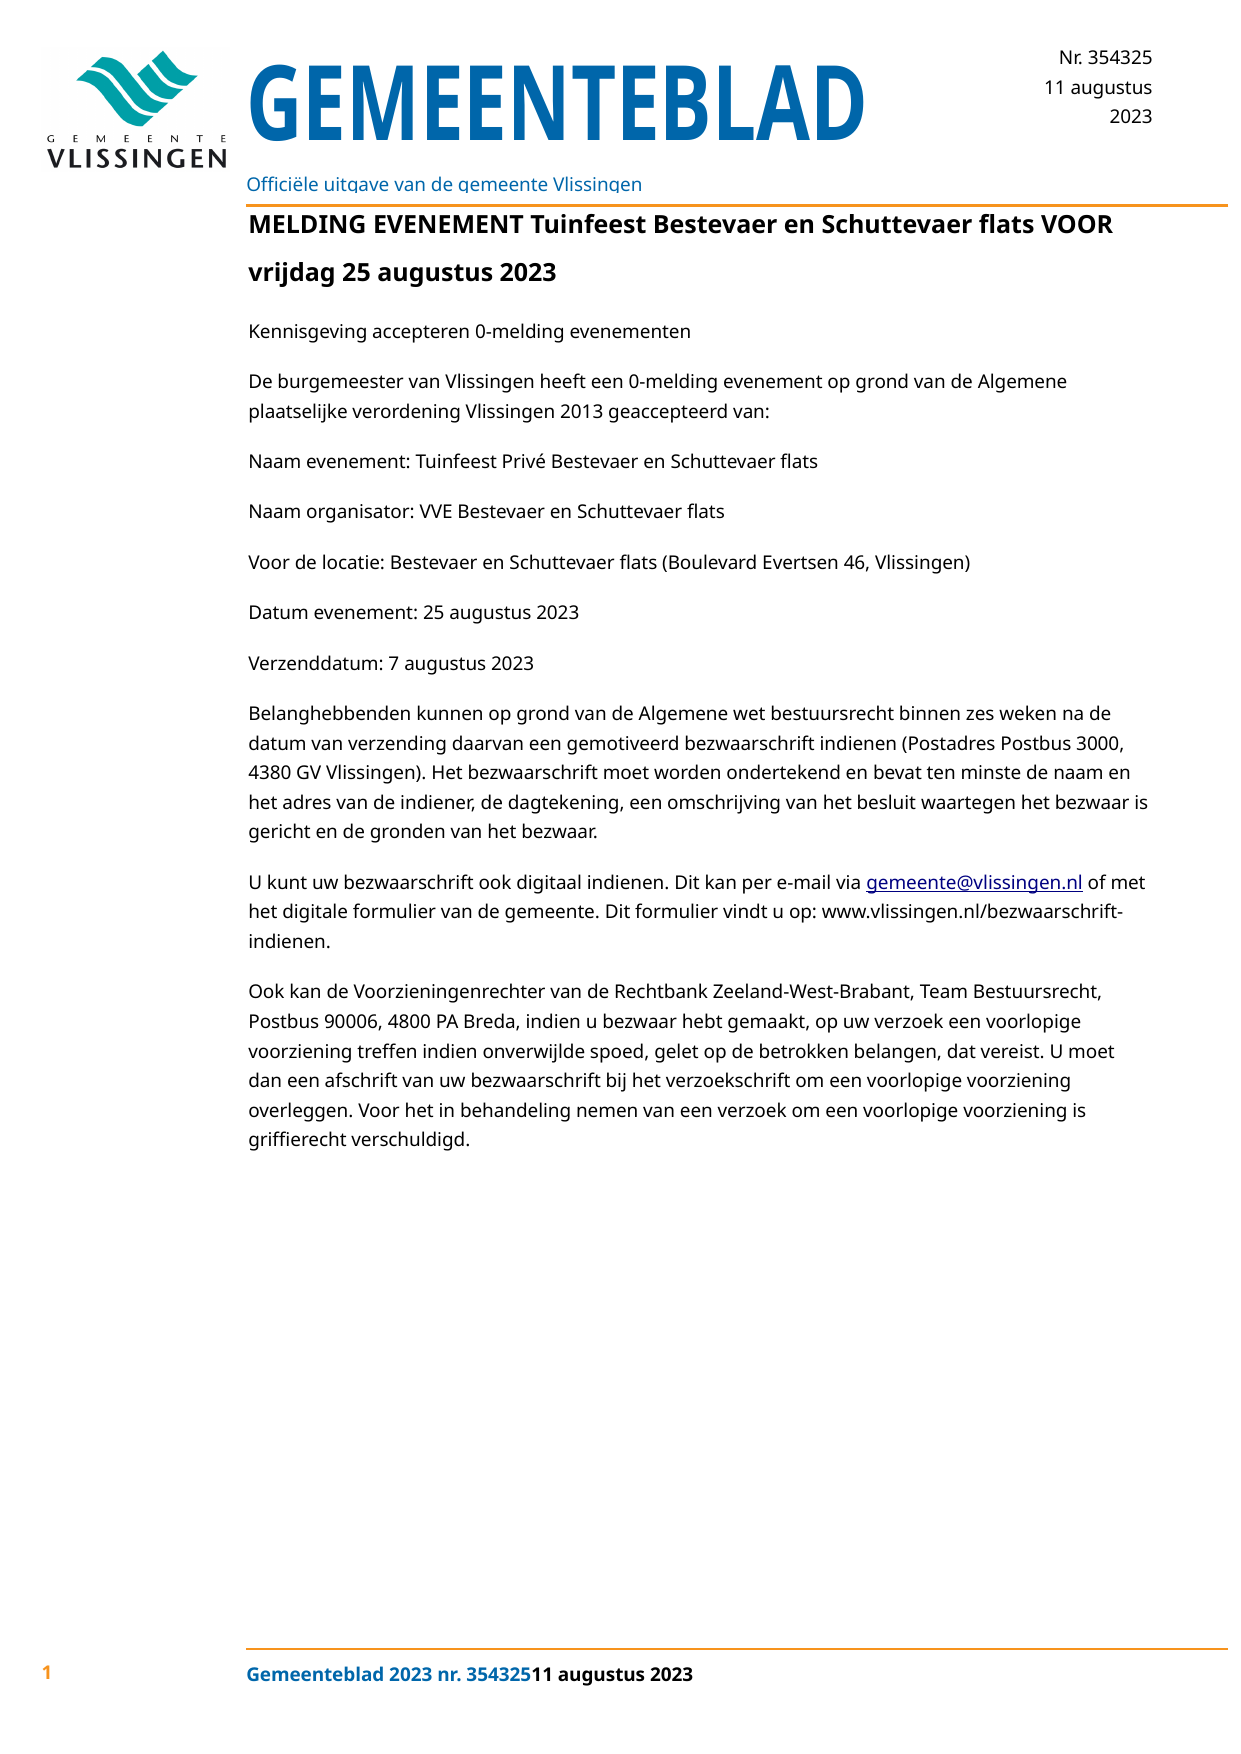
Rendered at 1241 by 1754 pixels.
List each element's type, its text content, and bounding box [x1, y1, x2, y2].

text Naam organisator: VVE Bestevaer en Schuttevaer flats [248, 499, 1152, 524]
text MELDING EVENEMENT Tuinfeest Bestevaer en Schuttevaer flats VOOR vrijdag 25 augustus 2023 [248, 207, 1152, 288]
text Kennisgeving accepteren 0-melding evenementen [248, 318, 1152, 344]
text Voor de locatie: Bestevaer en Schuttevaer flats (Boulevard Evertsen 46, Vlissingen) [248, 549, 1152, 575]
text Ook kan de Voorzieningenrechter van de Rechtbank Zeeland-West-Brabant, Team Bestuursrecht, Postbus 90006, 4800 PA Breda, indien u bezwaar hebt gemaakt, op uw verzoek een voorlopige voorziening treffen indien onverwijlde spoed, gelet op de betrokken belangen, dat vereist. U moet dan een afschrift van uw bezwaarschrift bij het verzoekschrift om een voorlopige voorziening overleggen. Voor het in behandeling nemen van een verzoek om een voorlopige voorziening is griffierecht verschuldigd. [248, 979, 1152, 1152]
text Datum evenement: 25 augustus 2023 [248, 599, 1152, 625]
text Naam evenement: Tuinfeest Privé Bestevaer en Schuttevaer flats [248, 448, 1152, 474]
text Belanghebbenden kunnen op grond van de Algemene wet bestuursrecht binnen zes weken na de datum van verzending daarvan een gemotiveerd bezwaarschrift indienen (Postadres Postbus 3000, 4380 GV Vlissingen). Het bezwaarschrift moet worden ondertekend en bevat ten minste de naam en het adres van de indiener, de dagtekening, een omschrijving van het besluit waartegen het bezwaar is gericht en de gronden van het bezwaar. [248, 700, 1152, 844]
text Verzenddatum: 7 augustus 2023 [248, 650, 1152, 676]
text De burgemeester van Vlissingen heeft een 0-melding evenement op grond van de Algemene plaatselijke verordening Vlissingen 2013 geaccepteerd van: [248, 368, 1152, 424]
text U kunt uw bezwaarschrift ook digitaal indienen. Dit kan per e-mail via gemeente@vlissingen.nl of met het digitale formulier van de gemeente. Dit formulier vindt u op: www.vlissingen.nl/bezwaarschrift-indienen. [248, 869, 1152, 954]
picture [41, 47, 231, 172]
